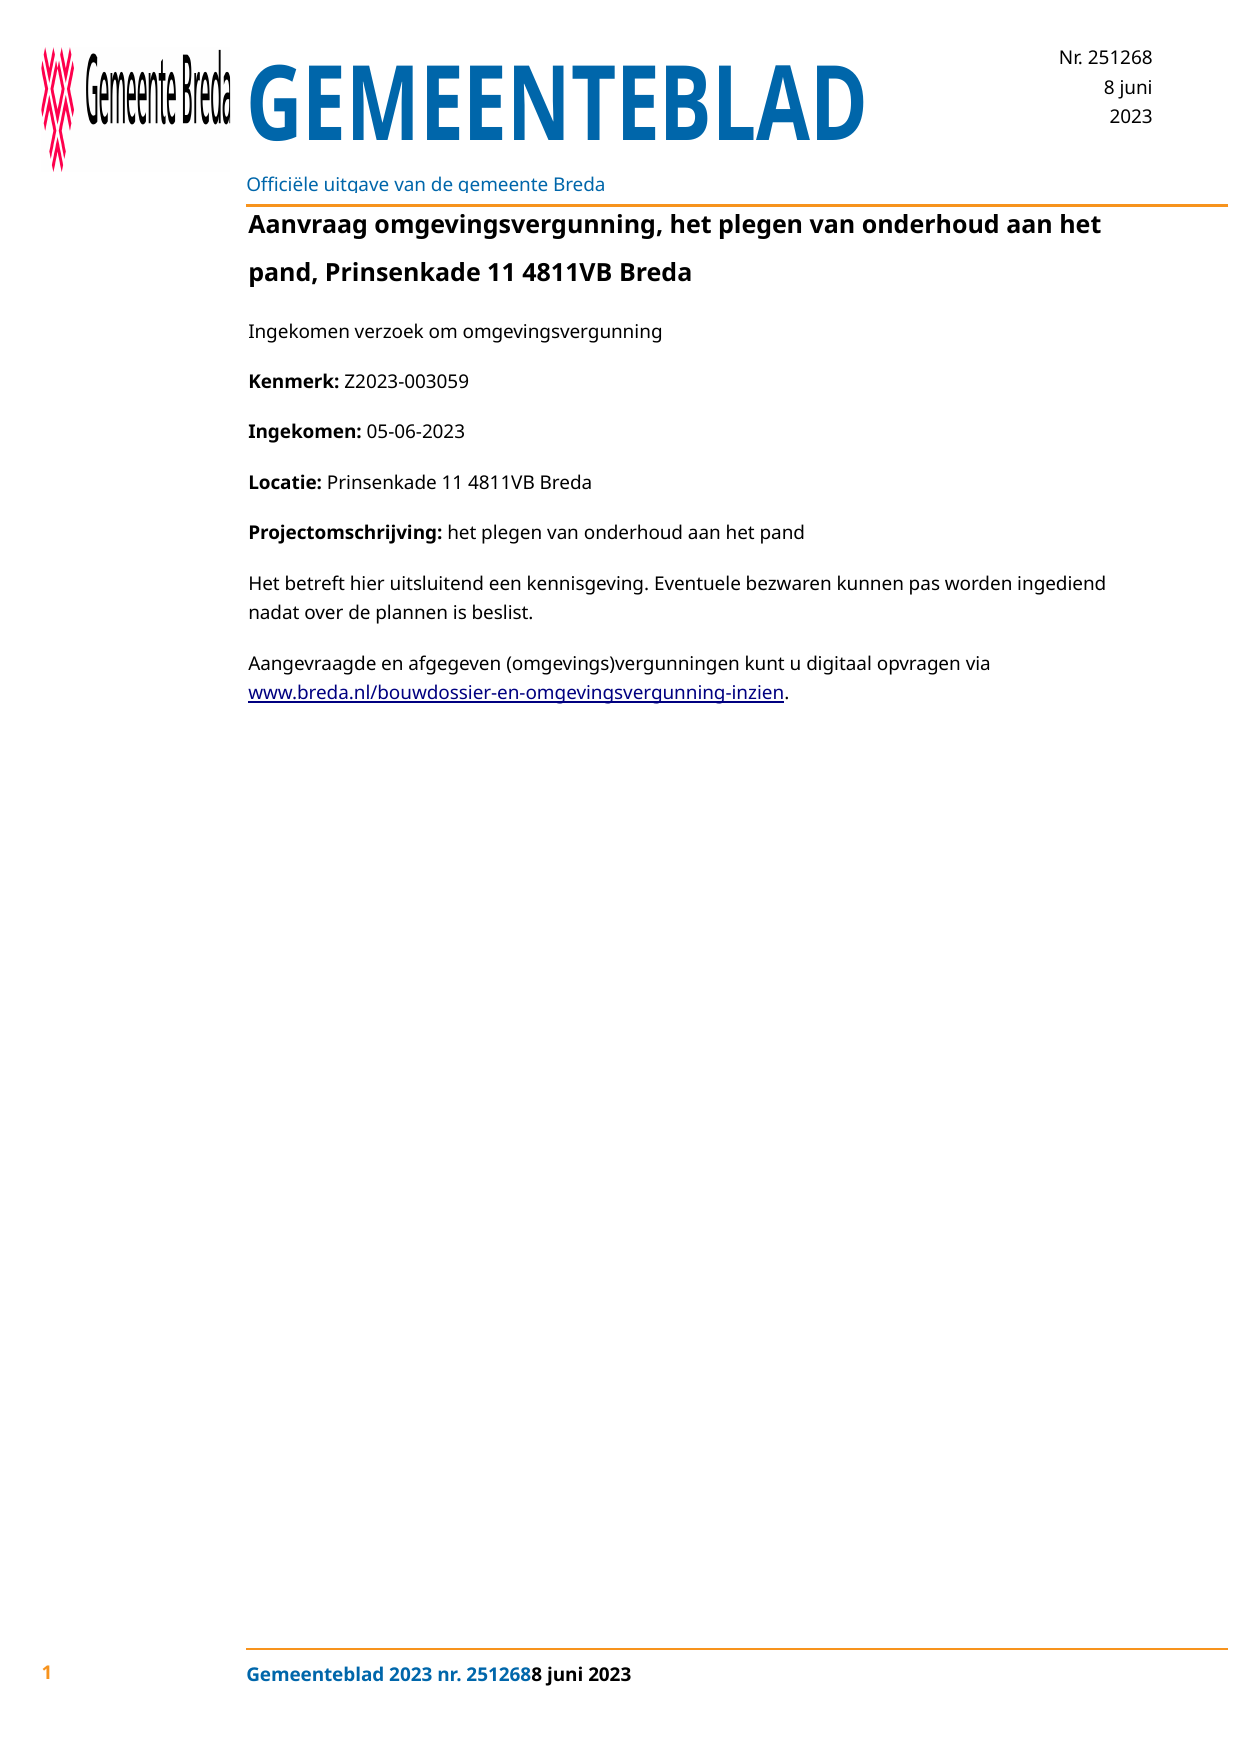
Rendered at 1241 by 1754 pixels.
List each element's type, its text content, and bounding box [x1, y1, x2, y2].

text Aanvraag omgevingsvergunning, het plegen van onderhoud aan het pand, Prinsenkade 11 4811VB Breda [248, 207, 1152, 288]
picture [41, 47, 231, 172]
text Kenmerk: Z2023-003059 [248, 368, 1152, 394]
text Aangevraagde en afgegeven (omgevings)vergunningen kunt u digitaal opvragen via www.breda.nl/bouwdossier-en-omgevingsvergunning-inzien. [248, 650, 1152, 705]
text Ingekomen: 05-06-2023 [248, 419, 1152, 444]
text Locatie: Prinsenkade 11 4811VB Breda [248, 469, 1152, 495]
text Het betreft hier uitsluitend een kennisgeving. Eventuele bezwaren kunnen pas worden ingediend nadat over de plannen is beslist. [248, 570, 1152, 625]
text Projectomschrijving: het plegen van onderhoud aan het pand [248, 519, 1152, 545]
text Ingekomen verzoek om omgevingsvergunning [248, 318, 1152, 344]
